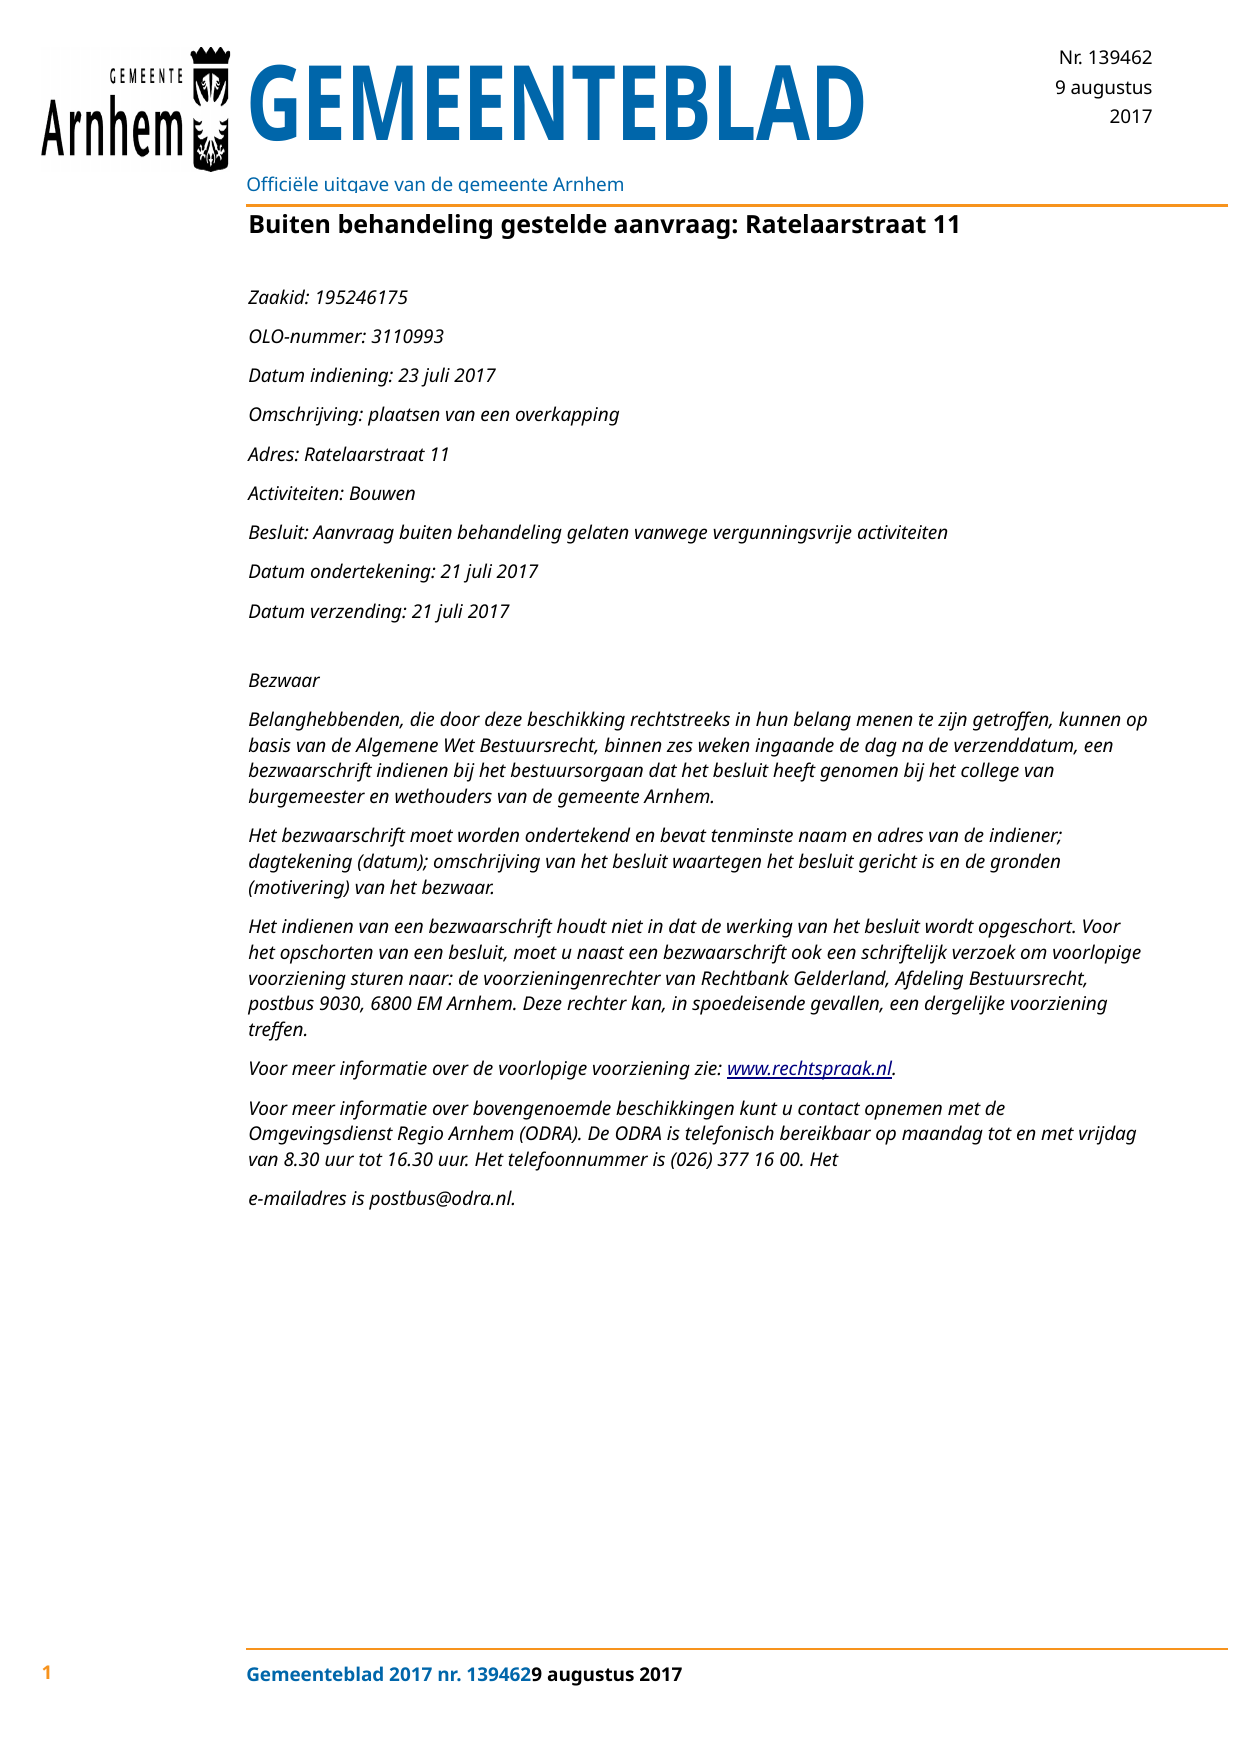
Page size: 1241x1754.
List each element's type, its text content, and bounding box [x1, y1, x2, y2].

text Adres: Ratelaarstraat 11 [248, 441, 1152, 467]
text Omschrijving: plaatsen van een overkapping [248, 402, 1152, 427]
text Buiten behandeling gestelde aanvraag: Ratelaarstraat 11 [248, 207, 1152, 241]
text e-mailadres is postbus@odra.nl. [248, 1186, 1152, 1211]
text Activiteiten: Bouwen [248, 480, 1152, 506]
text Bezwaar [248, 667, 1152, 693]
text Het bezwaarschrift moet worden ondertekend en bevat tenminste naam en adres van de indiener; dagtekening (datum); omschrijving van het besluit waartegen het besluit gericht is en de gronden (motivering) van het bezwaar. [248, 823, 1152, 900]
picture [41, 47, 231, 172]
text OLO-nummer: 3110993 [248, 323, 1152, 349]
text Datum verzending: 21 juli 2017 [248, 598, 1152, 624]
text Besluit: Aanvraag buiten behandeling gelaten vanwege vergunningsvrije activiteiten [248, 519, 1152, 545]
text Datum ondertekening: 21 juli 2017 [248, 559, 1152, 584]
text Zaakid: 195246175 [248, 284, 1152, 309]
text Het indienen van een bezwaarschrift houdt niet in dat de werking van het besluit wordt opgeschort. Voor het opschorten van een besluit, moet u naast een bezwaarschrift ook een schriftelijk verzoek om voorlopige voorziening sturen naar: de voorzieningenrechter van Rechtbank Gelderland, Afdeling Bestuursrecht, postbus 9030, 6800 EM Arnhem. Deze rechter kan, in spoedeisende gevallen, een dergelijke voorziening treffen. [248, 913, 1152, 1042]
text Belanghebbenden, die door deze beschikking rechtstreeks in hun belang menen te zijn getroffen, kunnen op basis van de Algemene Wet Bestuursrecht, binnen zes weken ingaande de dag na de verzenddatum, een bezwaarschrift indienen bij het bestuursorgaan dat het besluit heeft genomen bij het college van burgemeester en wethouders van de gemeente Arnhem. [248, 706, 1152, 809]
text Datum indiening: 23 juli 2017 [248, 362, 1152, 388]
text Voor meer informatie over de voorlopige voorziening zie: www.rechtspraak.nl. [248, 1056, 1152, 1081]
text Voor meer informatie over bovengenoemde beschikkingen kunt u contact opnemen met de Omgevingsdienst Regio Arnhem (ODRA). De ODRA is telefonisch bereikbaar op maandag tot en met vrijdag van 8.30 uur tot 16.30 uur. Het telefoonnummer is (026) 377 16 00. Het [248, 1095, 1152, 1172]
